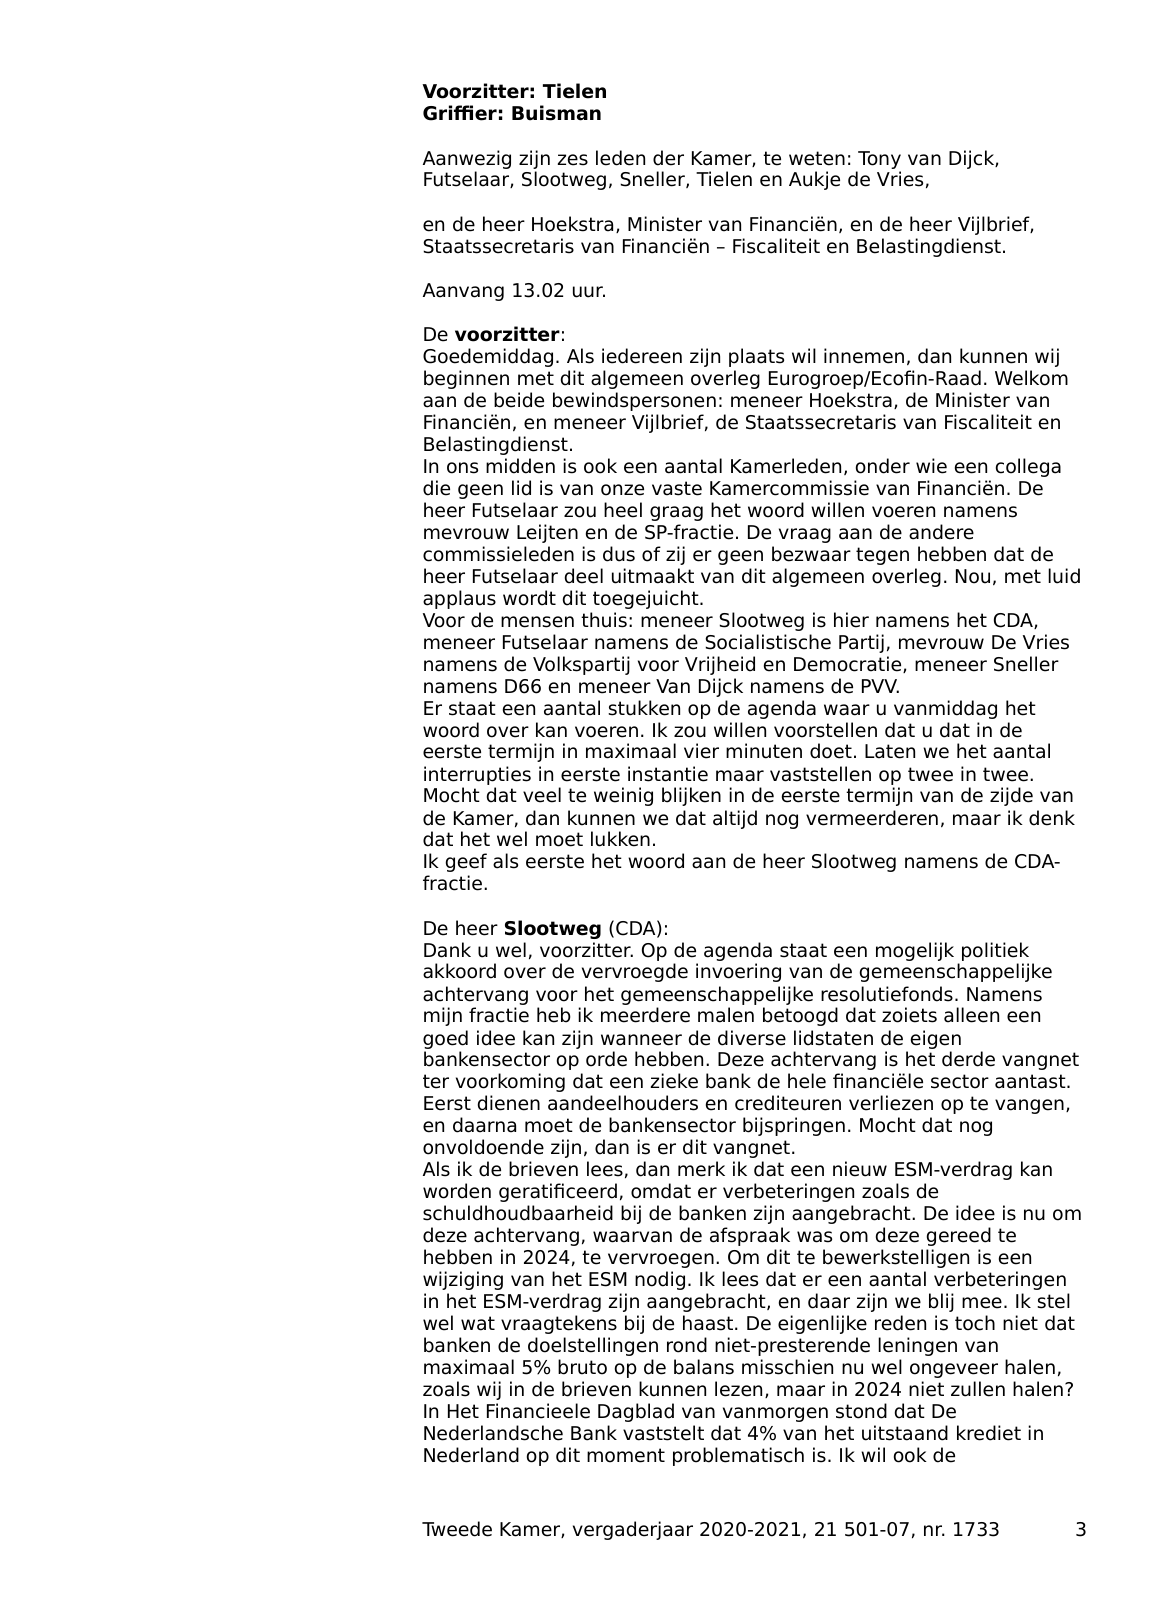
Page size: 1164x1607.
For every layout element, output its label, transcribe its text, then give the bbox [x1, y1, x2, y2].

text De voorzitter: [422, 324, 1087, 346]
text Goedemiddag. Als iedereen zijn plaats wil innemen, dan kunnen wij beginnen met dit algemeen overleg Eurogroep/Ecofin-Raad. Welkom aan de beide bewindspersonen: meneer Hoekstra, de Minister van Financiën, en meneer Vijlbrief, de Staatssecretaris van Fiscaliteit en Belastingdienst. [422, 346, 1087, 456]
text De heer Slootweg (CDA): [422, 917, 1087, 939]
text Griffier: Buisman [422, 103, 1087, 125]
text en de heer Hoekstra, Minister van Financiën, en de heer Vijlbrief, Staatssecretaris van Financiën – Fiscaliteit en Belastingdienst. [422, 213, 1087, 257]
text Er staat een aantal stukken op de agenda waar u vanmiddag het woord over kan voeren. Ik zou willen voorstellen dat u dat in de eerste termijn in maximaal vier minuten doet. Laten we het aantal interrupties in eerste instantie maar vaststellen op twee in twee. Mocht dat veel te weinig blijken in de eerste termijn van de zijde van de Kamer, dan kunnen we dat altijd nog vermeerderen, maar ik denk dat het wel moet lukken. [422, 697, 1087, 851]
text Als ik de brieven lees, dan merk ik dat een nieuw ESM-verdrag kan worden geratificeerd, omdat er verbeteringen zoals de schuldhoudbaarheid bij de banken zijn aangebracht. De idee is nu om deze achtervang, waarvan de afspraak was om deze gereed te hebben in 2024, te vervroegen. Om dit te bewerkstelligen is een wijziging van het ESM nodig. Ik lees dat er een aantal verbeteringen in het ESM-verdrag zijn aangebracht, en daar zijn we blij mee. Ik stel wel wat vraagtekens bij de haast. De eigenlijke reden is toch niet dat banken de doelstellingen rond niet-presterende leningen van maximaal 5% bruto op de balans misschien nu wel ongeveer halen, zoals wij in de brieven kunnen lezen, maar in 2024 niet zullen halen? [422, 1159, 1087, 1401]
text Aanwezig zijn zes leden der Kamer, te weten: Tony van Dijck, Futselaar, Slootweg, Sneller, Tielen en Aukje de Vries, [422, 147, 1087, 191]
text Aanvang 13.02 uur. [422, 280, 1087, 302]
text Voorzitter: Tielen [422, 81, 1087, 103]
text Dank u wel, voorzitter. Op de agenda staat een mogelijk politiek akkoord over de vervroegde invoering van de gemeenschappelijke achtervang voor het gemeenschappelijke resolutiefonds. Namens mijn fractie heb ik meerdere malen betoogd dat zoiets alleen een goed idee kan zijn wanneer de diverse lidstaten de eigen bankensector op orde hebben. Deze achtervang is het derde vangnet ter voorkoming dat een zieke bank de hele financiële sector aantast. Eerst dienen aandeelhouders en crediteuren verliezen op te vangen, en daarna moet de bankensector bijspringen. Mocht dat nog onvoldoende zijn, dan is er dit vangnet. [422, 939, 1087, 1159]
text Ik geef als eerste het woord aan de heer Slootweg namens de CDA-fractie. [422, 851, 1087, 895]
text In ons midden is ook een aantal Kamerleden, onder wie een collega die geen lid is van onze vaste Kamercommissie van Financiën. De heer Futselaar zou heel graag het woord willen voeren namens mevrouw Leijten en de SP-fractie. De vraag aan de andere commissieleden is dus of zij er geen bezwaar tegen hebben dat de heer Futselaar deel uitmaakt van dit algemeen overleg. Nou, met luid applaus wordt dit toegejuicht. [422, 456, 1087, 609]
text In Het Financieele Dagblad van vanmorgen stond dat De Nederlandsche Bank vaststelt dat 4% van het uitstaand krediet in Nederland op dit moment problematisch is. Ik wil ook de [422, 1401, 1087, 1467]
text Voor de mensen thuis: meneer Slootweg is hier namens het CDA, meneer Futselaar namens de Socialistische Partij, mevrouw De Vries namens de Volkspartij voor Vrijheid en Democratie, meneer Sneller namens D66 en meneer Van Dijck namens de PVV. [422, 609, 1087, 697]
